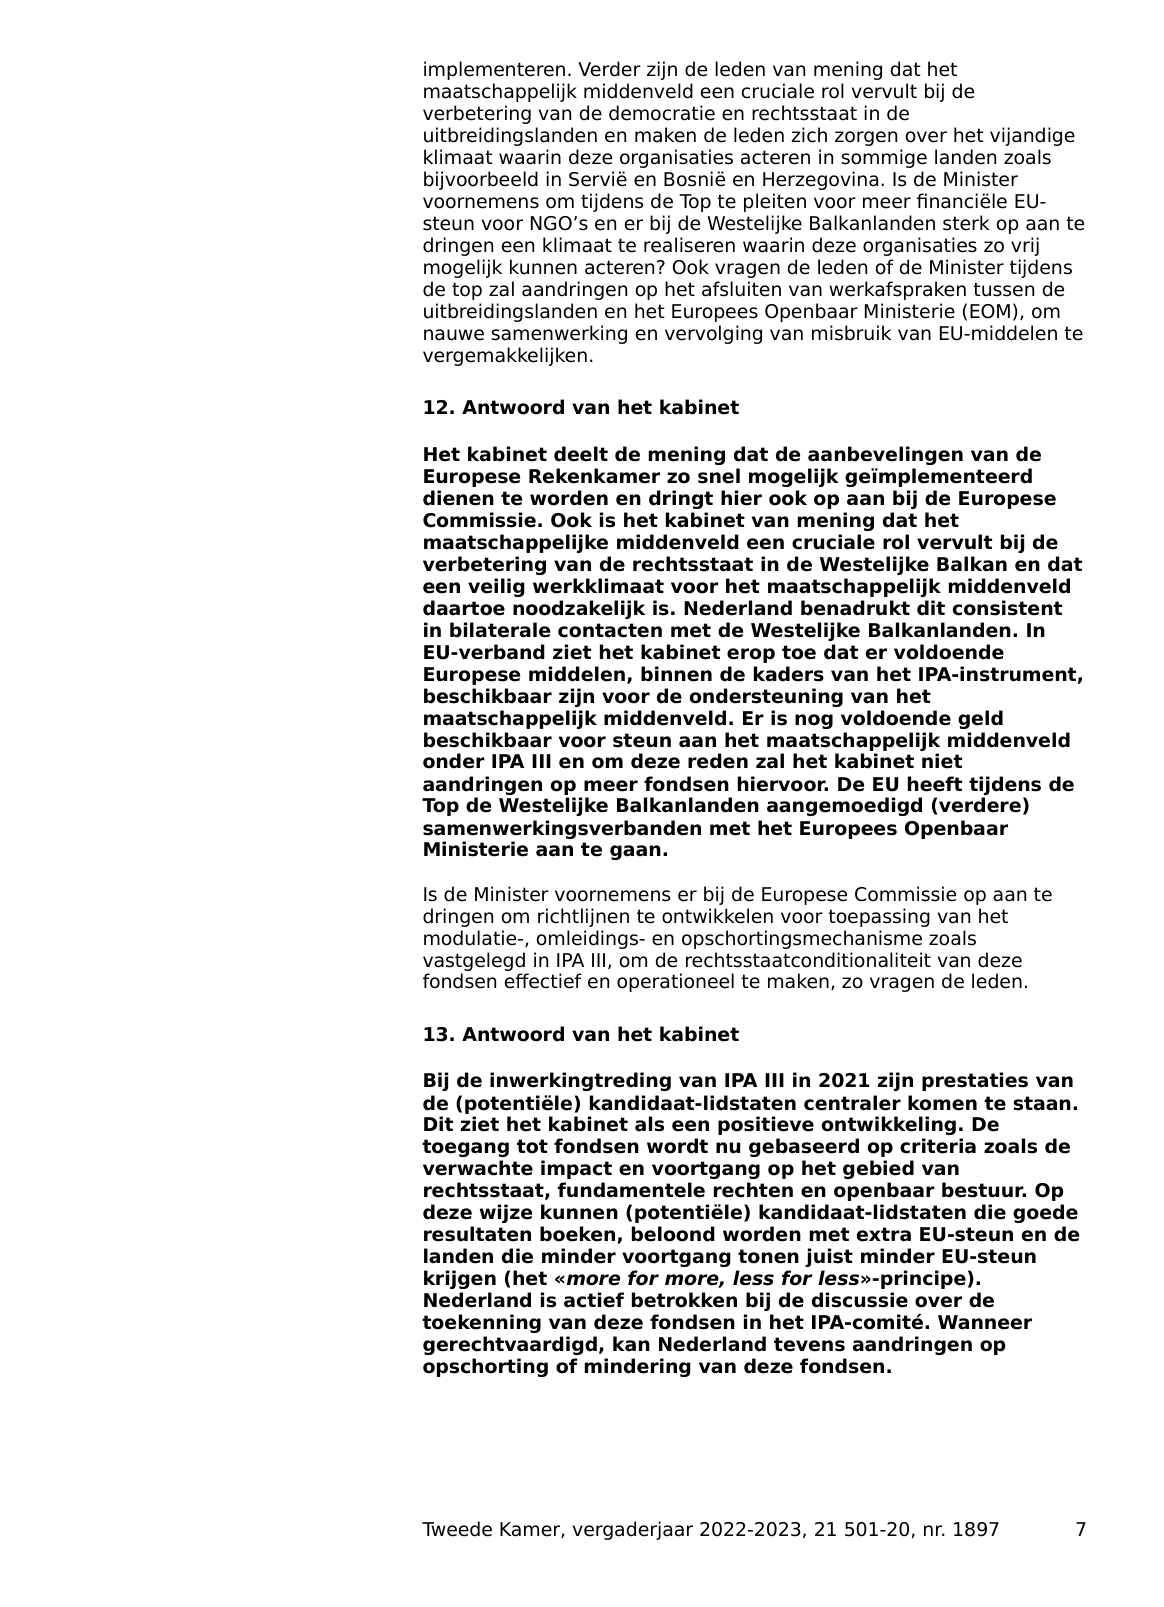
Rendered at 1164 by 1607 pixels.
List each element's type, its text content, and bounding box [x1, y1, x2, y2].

subtitle 12. Antwoord van het kabinet [422, 397, 1087, 419]
text Bij de inwerkingtreding van IPA III in 2021 zijn prestaties van de (potentiële) kandidaat-lidstaten centraler komen te staan. Dit ziet het kabinet als een positieve ontwikkeling. De toegang tot fondsen wordt nu gebaseerd op criteria zoals de verwachte impact en voortgang op het gebied van rechtsstaat, fundamentele rechten en openbaar bestuur. Op deze wijze kunnen (potentiële) kandidaat-lidstaten die goede resultaten boeken, beloond worden met extra EU-steun en de landen die minder voortgang tonen juist minder EU-steun krijgen (het «more for more, less for less»-principe). Nederland is actief betrokken bij de discussie over de toekenning van deze fondsen in het IPA-comité. Wanneer gerechtvaardigd, kan Nederland tevens aandringen op opschorting of mindering van deze fondsen. [422, 1070, 1087, 1378]
text implementeren. Verder zijn de leden van mening dat het maatschappelijk middenveld een cruciale rol vervult bij de verbetering van de democratie en rechtsstaat in de uitbreidingslanden en maken de leden zich zorgen over het vijandige klimaat waarin deze organisaties acteren in sommige landen zoals bijvoorbeeld in Servië en Bosnië en Herzegovina. Is de Minister voornemens om tijdens de Top te pleiten voor meer financiële EU-steun voor NGO’s en er bij de Westelijke Balkanlanden sterk op aan te dringen een klimaat te realiseren waarin deze organisaties zo vrij mogelijk kunnen acteren? Ook vragen de leden of de Minister tijdens de top zal aandringen op het afsluiten van werkafspraken tussen de uitbreidingslanden en het Europees Openbaar Ministerie (EOM), om nauwe samenwerking en vervolging van misbruik van EU-middelen te vergemakkelijken. [422, 59, 1087, 367]
subtitle 13. Antwoord van het kabinet [422, 1023, 1087, 1045]
text Het kabinet deelt de mening dat de aanbevelingen van de Europese Rekenkamer zo snel mogelijk geïmplementeerd dienen te worden en dringt hier ook op aan bij de Europese Commissie. Ook is het kabinet van mening dat het maatschappelijke middenveld een cruciale rol vervult bij de verbetering van de rechtsstaat in de Westelijke Balkan en dat een veilig werkklimaat voor het maatschappelijk middenveld daartoe noodzakelijk is. Nederland benadrukt dit consistent in bilaterale contacten met de Westelijke Balkanlanden. In EU-verband ziet het kabinet erop toe dat er voldoende Europese middelen, binnen de kaders van het IPA-instrument, beschikbaar zijn voor de ondersteuning van het maatschappelijk middenveld. Er is nog voldoende geld beschikbaar voor steun aan het maatschappelijk middenveld onder IPA III en om deze reden zal het kabinet niet aandringen op meer fondsen hiervoor. De EU heeft tijdens de Top de Westelijke Balkanlanden aangemoedigd (verdere) samenwerkingsverbanden met het Europees Openbaar Ministerie aan te gaan. [422, 444, 1087, 861]
text Is de Minister voornemens er bij de Europese Commissie op aan te dringen om richtlijnen te ontwikkelen voor toepassing van het modulatie-, omleidings- en opschortingsmechanisme zoals vastgelegd in IPA III, om de rechtsstaatconditionaliteit van deze fondsen effectief en operationeel te maken, zo vragen de leden. [422, 883, 1087, 993]
